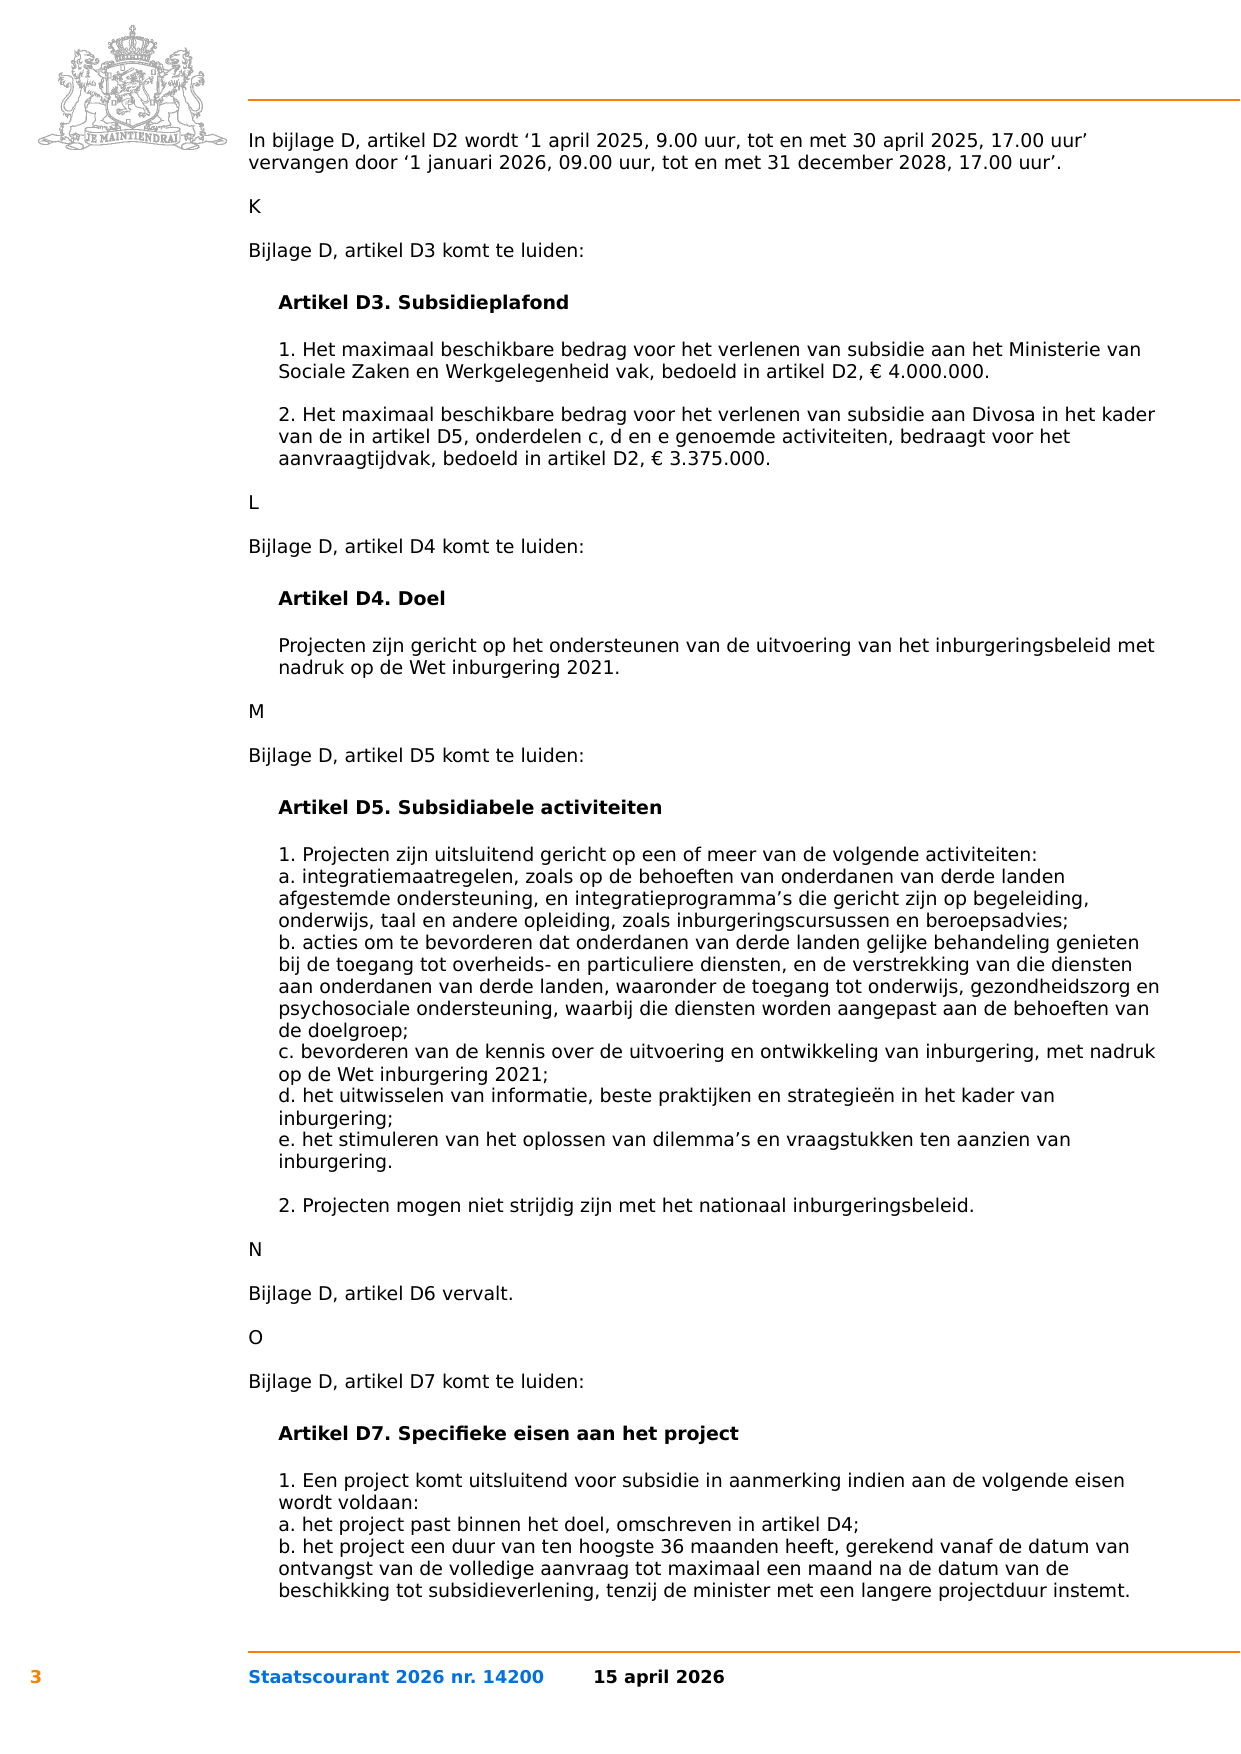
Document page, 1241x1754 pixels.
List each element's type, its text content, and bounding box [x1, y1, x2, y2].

subtitle Artikel D3. Subsidieplafond [278, 292, 1163, 313]
text M [248, 701, 1163, 723]
text d. het uitwisselen van informatie, beste praktijken en strategieën in het kader van inburgering; [278, 1085, 1163, 1129]
text 2. Projecten mogen niet strijdig zijn met het nationaal inburgeringsbeleid. [278, 1195, 1163, 1217]
text N [248, 1239, 1163, 1261]
text 2. Het maximaal beschikbare bedrag voor het verlenen van subsidie aan Divosa in het kader van de in artikel D5, onderdelen c, d en e genoemde activiteiten, bedraagt voor het aanvraagtijdvak, bedoeld in artikel D2, € 3.375.000. [278, 404, 1163, 470]
text a. integratiemaatregelen, zoals op de behoeften van onderdanen van derde landen afgestemde ondersteuning, en integratieprogramma’s die gericht zijn op begeleiding, onderwijs, taal en andere opleiding, zoals inburgeringscursussen en beroepsadvies; [278, 866, 1163, 932]
text e. het stimuleren van het oplossen van dilemma’s en vraagstukken ten aanzien van inburgering. [278, 1129, 1163, 1173]
text In bijlage D, artikel D2 wordt ‘1 april 2025, 9.00 uur, tot en met 30 april 2025, 17.00 uur’ vervangen door ‘1 januari 2026, 09.00 uur, tot en met 31 december 2028, 17.00 uur’. [248, 130, 1163, 174]
text L [248, 492, 1163, 514]
text c. bevorderen van de kennis over de uitvoering en ontwikkeling van inburgering, met nadruk op de Wet inburgering 2021; [278, 1041, 1163, 1085]
picture [38, 25, 227, 150]
text b. het project een duur van ten hoogste 36 maanden heeft, gerekend vanaf de datum van ontvangst van de volledige aanvraag tot maximaal een maand na de datum van de beschikking tot subsidieverlening, tenzij de minister met een langere projectduur instemt. [278, 1536, 1163, 1601]
subtitle Artikel D4. Doel [278, 588, 1163, 610]
text O [248, 1327, 1163, 1349]
subtitle Artikel D5. Subsidiabele activiteiten [278, 797, 1163, 819]
text 1. Een project komt uitsluitend voor subsidie in aanmerking indien aan de volgende eisen wordt voldaan: [278, 1469, 1163, 1513]
subtitle Artikel D7. Specifieke eisen aan het project [278, 1423, 1163, 1444]
text 1. Projecten zijn uitsluitend gericht op een of meer van de volgende activiteiten: [278, 844, 1163, 866]
text Bijlage D, artikel D3 komt te luiden: [248, 239, 1163, 262]
text Bijlage D, artikel D4 komt te luiden: [248, 536, 1163, 558]
text a. het project past binnen het doel, omschreven in artikel D4; [278, 1513, 1163, 1536]
text Bijlage D, artikel D5 komt te luiden: [248, 745, 1163, 767]
text Bijlage D, artikel D7 komt te luiden: [248, 1371, 1163, 1393]
text Projecten zijn gericht op het ondersteunen van de uitvoering van het inburgeringsbeleid met nadruk op de Wet inburgering 2021. [278, 635, 1163, 679]
text 1. Het maximaal beschikbare bedrag voor het verlenen van subsidie aan het Ministerie van Sociale Zaken en Werkgelegenheid vak, bedoeld in artikel D2, € 4.000.000. [278, 338, 1163, 382]
text b. acties om te bevorderen dat onderdanen van derde landen gelijke behandeling genieten bij de toegang tot overheids- en particuliere diensten, en de verstrekking van die diensten aan onderdanen van derde landen, waaronder de toegang tot onderwijs, gezondheidszorg en psychosociale ondersteuning, waarbij die diensten worden aangepast aan de behoeften van de doelgroep; [278, 932, 1163, 1041]
text Bijlage D, artikel D6 vervalt. [248, 1283, 1163, 1305]
text K [248, 196, 1163, 218]
